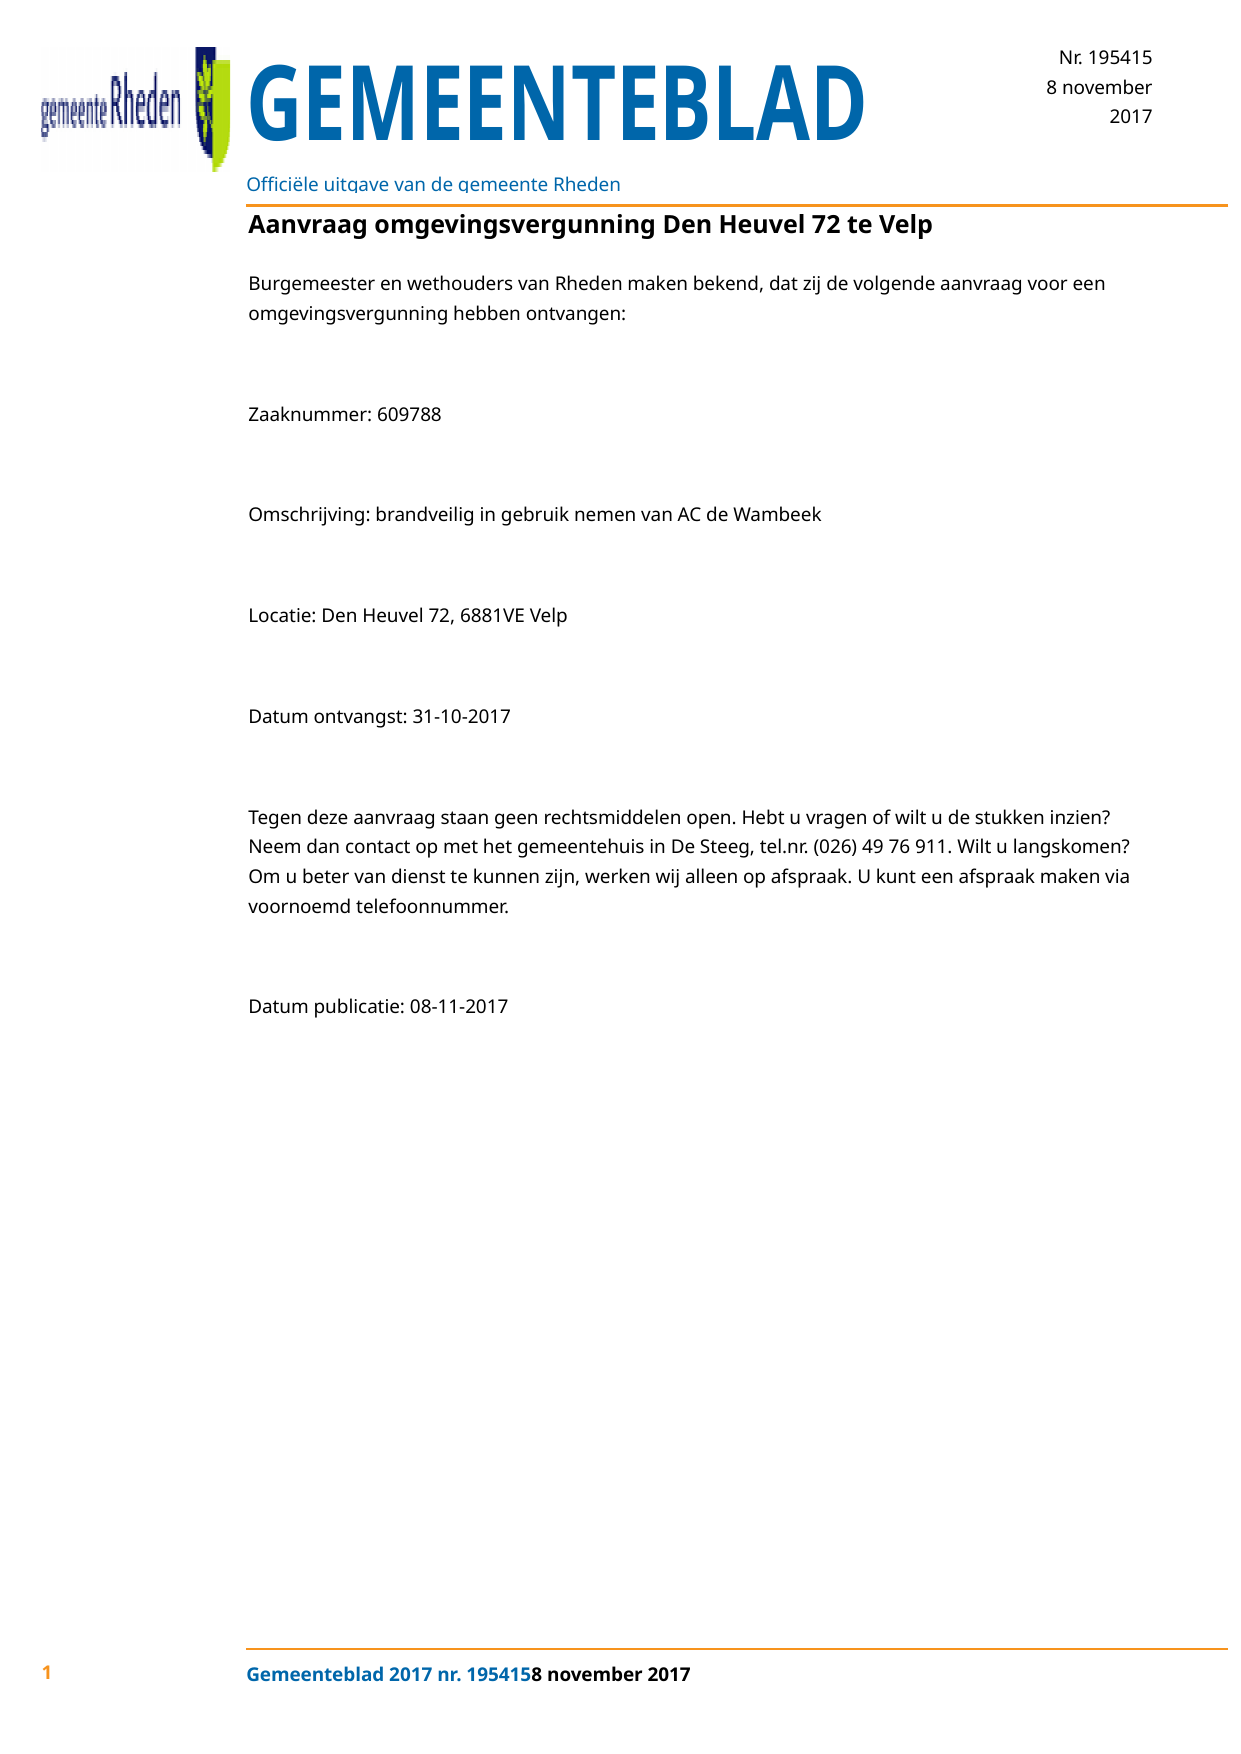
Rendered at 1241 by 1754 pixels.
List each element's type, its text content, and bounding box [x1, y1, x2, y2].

text Aanvraag omgevingsvergunning Den Heuvel 72 te Velp [248, 207, 1152, 241]
text Omschrijving: brandveilig in gebruik nemen van AC de Wambeek [248, 502, 1152, 527]
text Datum publicatie: 08-11-2017 [248, 994, 1152, 1019]
text Locatie: Den Heuvel 72, 6881VE Velp [248, 602, 1152, 628]
picture [41, 47, 231, 172]
text Zaaknummer: 609788 [248, 401, 1152, 426]
text Datum ontvangst: 31-10-2017 [248, 703, 1152, 729]
text Burgemeester en wethouders van Rheden maken bekend, dat zij de volgende aanvraag voor een omgevingsvergunning hebben ontvangen: [248, 270, 1152, 326]
text Tegen deze aanvraag staan geen rechtsmiddelen open. Hebt u vragen of wilt u de stukken inzien? Neem dan contact op met het gemeentehuis in De Steeg, tel.nr. (026) 49 76 911. Wilt u langskomen? Om u beter van dienst te kunnen zijn, werken wij alleen op afspraak. U kunt een afspraak maken via voornoemd telefoonnummer. [248, 804, 1152, 918]
